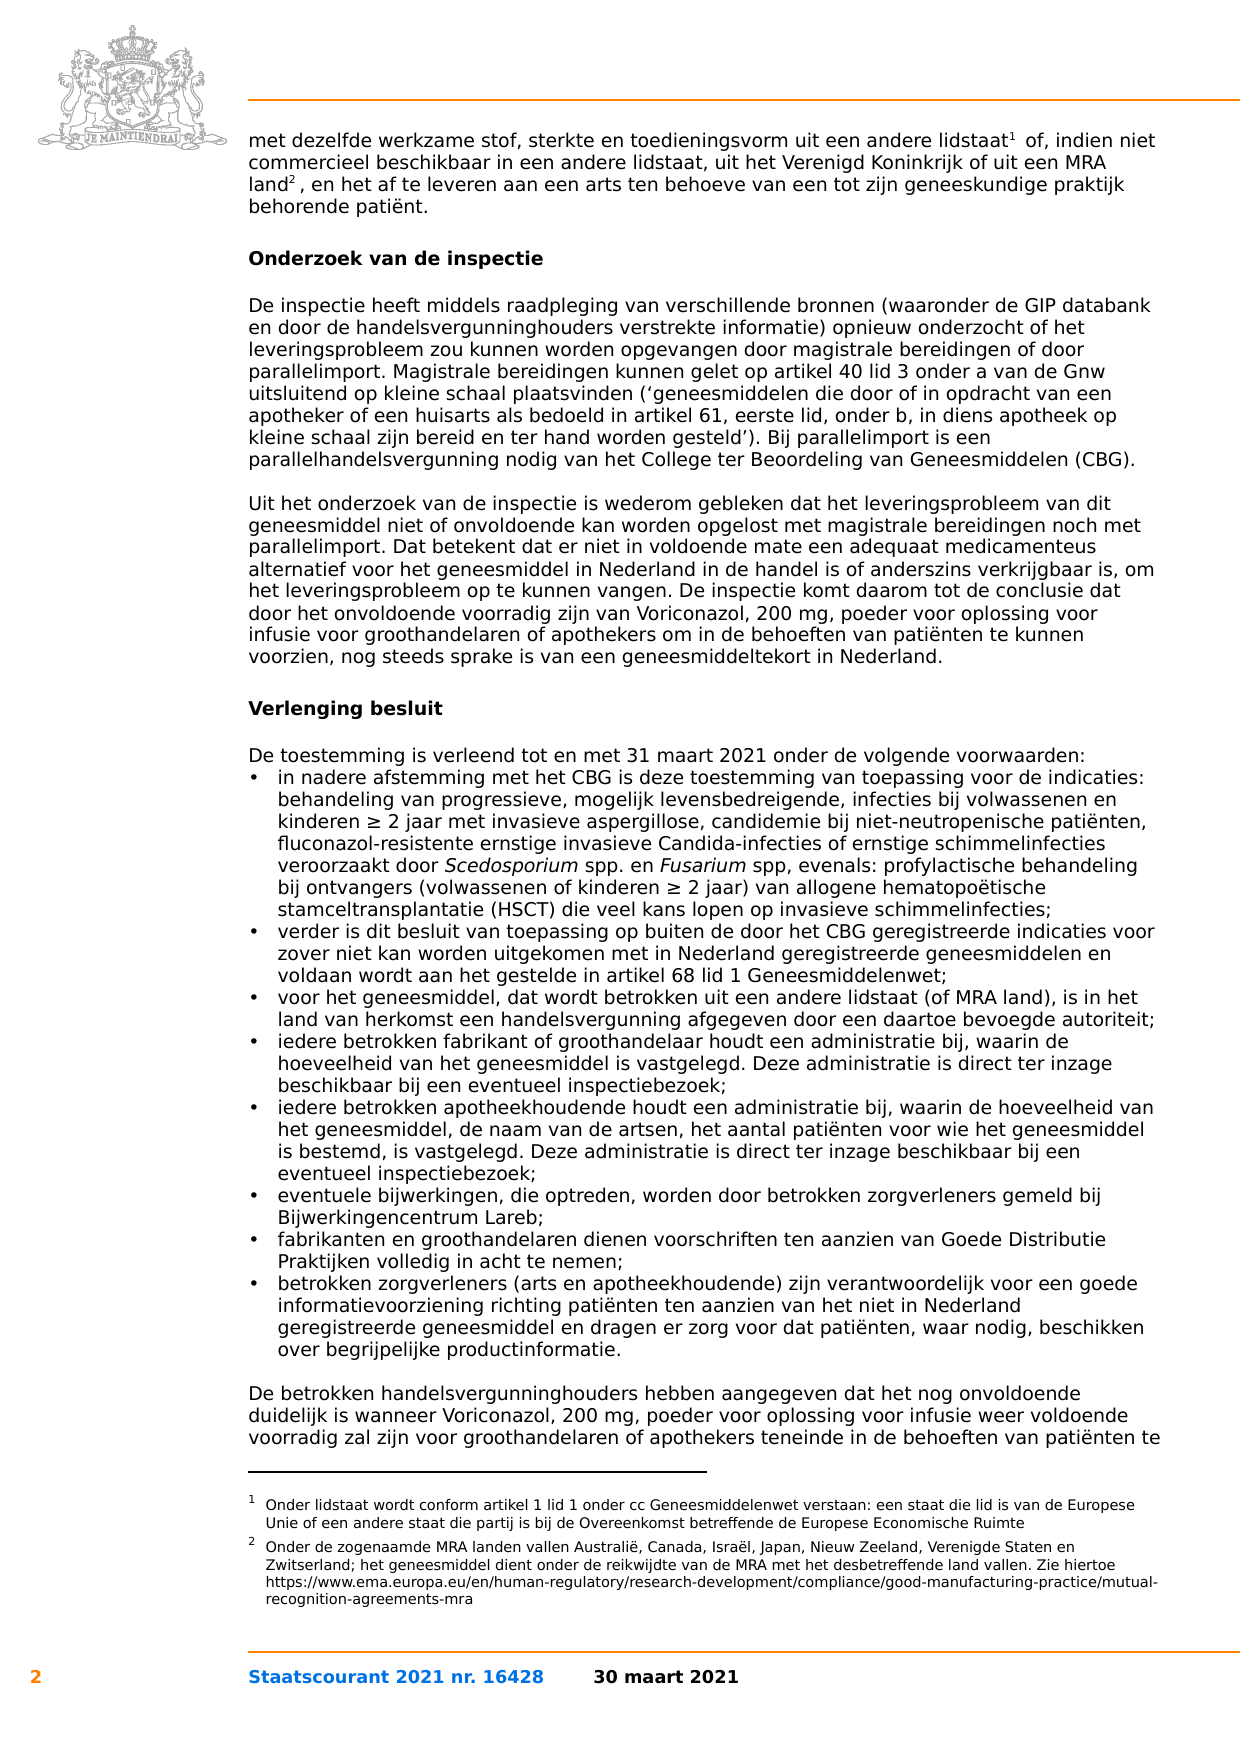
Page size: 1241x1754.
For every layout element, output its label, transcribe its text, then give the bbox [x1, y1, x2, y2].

text • iedere betrokken apotheekhoudende houdt een administratie bij, waarin de hoeveelheid van het geneesmiddel, de naam van de artsen, het aantal patiënten voor wie het geneesmiddel is bestemd, is vastgelegd. Deze administratie is direct ter inzage beschikbaar bij een eventueel inspectiebezoek; [248, 1097, 1163, 1185]
text • in nadere afstemming met het CBG is deze toestemming van toepassing voor de indicaties: behandeling van progressieve, mogelijk levensbedreigende, infecties bij volwassenen en kinderen ≥ 2 jaar met invasieve aspergillose, candidemie bij niet-neutropenische patiënten, fluconazol-resistente ernstige invasieve Candida-infecties of ernstige schimmelinfecties veroorzaakt door Scedosporium spp. en Fusarium spp, evenals: profylactische behandeling bij ontvangers (volwassenen of kinderen ≥ 2 jaar) van allogene hematopoëtische stamceltransplantatie (HSCT) die veel kans lopen op invasieve schimmelinfecties; [248, 767, 1163, 921]
picture [38, 25, 227, 150]
text • fabrikanten en groothandelaren dienen voorschriften ten aanzien van Goede Distributie Praktijken volledig in acht te nemen; [248, 1229, 1163, 1273]
text Onder de zogenaamde MRA landen vallen Australië, Canada, Israël, Japan, Nieuw Zeeland, Verenigde Staten en Zwitserland; het geneesmiddel dient onder de reikwijdte van de MRA met het desbetreffende land vallen. Zie hiertoe https://www.ema.europa.eu/en/human-regulatory/research-development/compliance/good-manufacturing-practice/mutual-recognition-agreements-mra [248, 1535, 1163, 1608]
text • voor het geneesmiddel, dat wordt betrokken uit een andere lidstaat (of MRA land), is in het land van herkomst een handelsvergunning afgegeven door een daartoe bevoegde autoriteit; [248, 987, 1163, 1031]
subtitle Verlenging besluit [248, 698, 1163, 720]
subtitle Onderzoek van de inspectie [248, 248, 1163, 270]
text • iedere betrokken fabrikant of groothandelaar houdt een administratie bij, waarin de hoeveelheid van het geneesmiddel is vastgelegd. Deze administratie is direct ter inzage beschikbaar bij een eventueel inspectiebezoek; [248, 1031, 1163, 1097]
text • verder is dit besluit van toepassing op buiten de door het CBG geregistreerde indicaties voor zover niet kan worden uitgekomen met in Nederland geregistreerde geneesmiddelen en voldaan wordt aan het gestelde in artikel 68 lid 1 Geneesmiddelenwet; [248, 921, 1163, 987]
text De toestemming is verleend tot en met 31 maart 2021 onder de volgende voorwaarden: [248, 745, 1163, 767]
text De inspectie heeft middels raadpleging van verschillende bronnen (waaronder de GIP databank en door de handelsvergunninghouders verstrekte informatie) opnieuw onderzocht of het leveringsprobleem zou kunnen worden opgevangen door magistrale bereidingen of door parallelimport. Magistrale bereidingen kunnen gelet op artikel 40 lid 3 onder a van de Gnw uitsluitend op kleine schaal plaatsvinden (‘geneesmiddelen die door of in opdracht van een apotheker of een huisarts als bedoeld in artikel 61, eerste lid, onder b, in diens apotheek op kleine schaal zijn bereid en ter hand worden gesteld’). Bij parallelimport is een parallelhandelsvergunning nodig van het College ter Beoordeling van Geneesmiddelen (CBG). [248, 295, 1163, 471]
text met dezelfde werkzame stof, sterkte en toedieningsvorm uit een andere lidstaat of, indien niet commercieel beschikbaar in een andere lidstaat, uit het Verenigd Koninkrijk of uit een MRA land, en het af te leveren aan een arts ten behoeve van een tot zijn geneeskundige praktijk behorende patiënt. [248, 130, 1163, 218]
text • betrokken zorgverleners (arts en apotheekhoudende) zijn verantwoordelijk voor een goede informatievoorziening richting patiënten ten aanzien van het niet in Nederland geregistreerde geneesmiddel en dragen er zorg voor dat patiënten, waar nodig, beschikken over begrijpelijke productinformatie. [248, 1273, 1163, 1361]
text De betrokken handelsvergunninghouders hebben aangegeven dat het nog onvoldoende duidelijk is wanneer Voriconazol, 200 mg, poeder voor oplossing voor infusie weer voldoende voorradig zal zijn voor groothandelaren of apothekers teneinde in de behoeften van patiënten te [248, 1383, 1163, 1448]
text Uit het onderzoek van de inspectie is wederom gebleken dat het leveringsprobleem van dit geneesmiddel niet of onvoldoende kan worden opgelost met magistrale bereidingen noch met parallelimport. Dat betekent dat er niet in voldoende mate een adequaat medicamenteus alternatief voor het geneesmiddel in Nederland in de handel is of anderszins verkrijgbaar is, om het leveringsprobleem op te kunnen vangen. De inspectie komt daarom tot de conclusie dat door het onvoldoende voorradig zijn van Voriconazol, 200 mg, poeder voor oplossing voor infusie voor groothandelaren of apothekers om in de behoeften van patiënten te kunnen voorzien, nog steeds sprake is van een geneesmiddeltekort in Nederland. [248, 492, 1163, 668]
text Onder lidstaat wordt conform artikel 1 lid 1 onder cc Geneesmiddelenwet verstaan: een staat die lid is van de Europese Unie of een andere staat die partij is bij de Overeenkomst betreffende de Europese Economische Ruimte [248, 1493, 1163, 1532]
text • eventuele bijwerkingen, die optreden, worden door betrokken zorgverleners gemeld bij Bijwerkingencentrum Lareb; [248, 1185, 1163, 1229]
